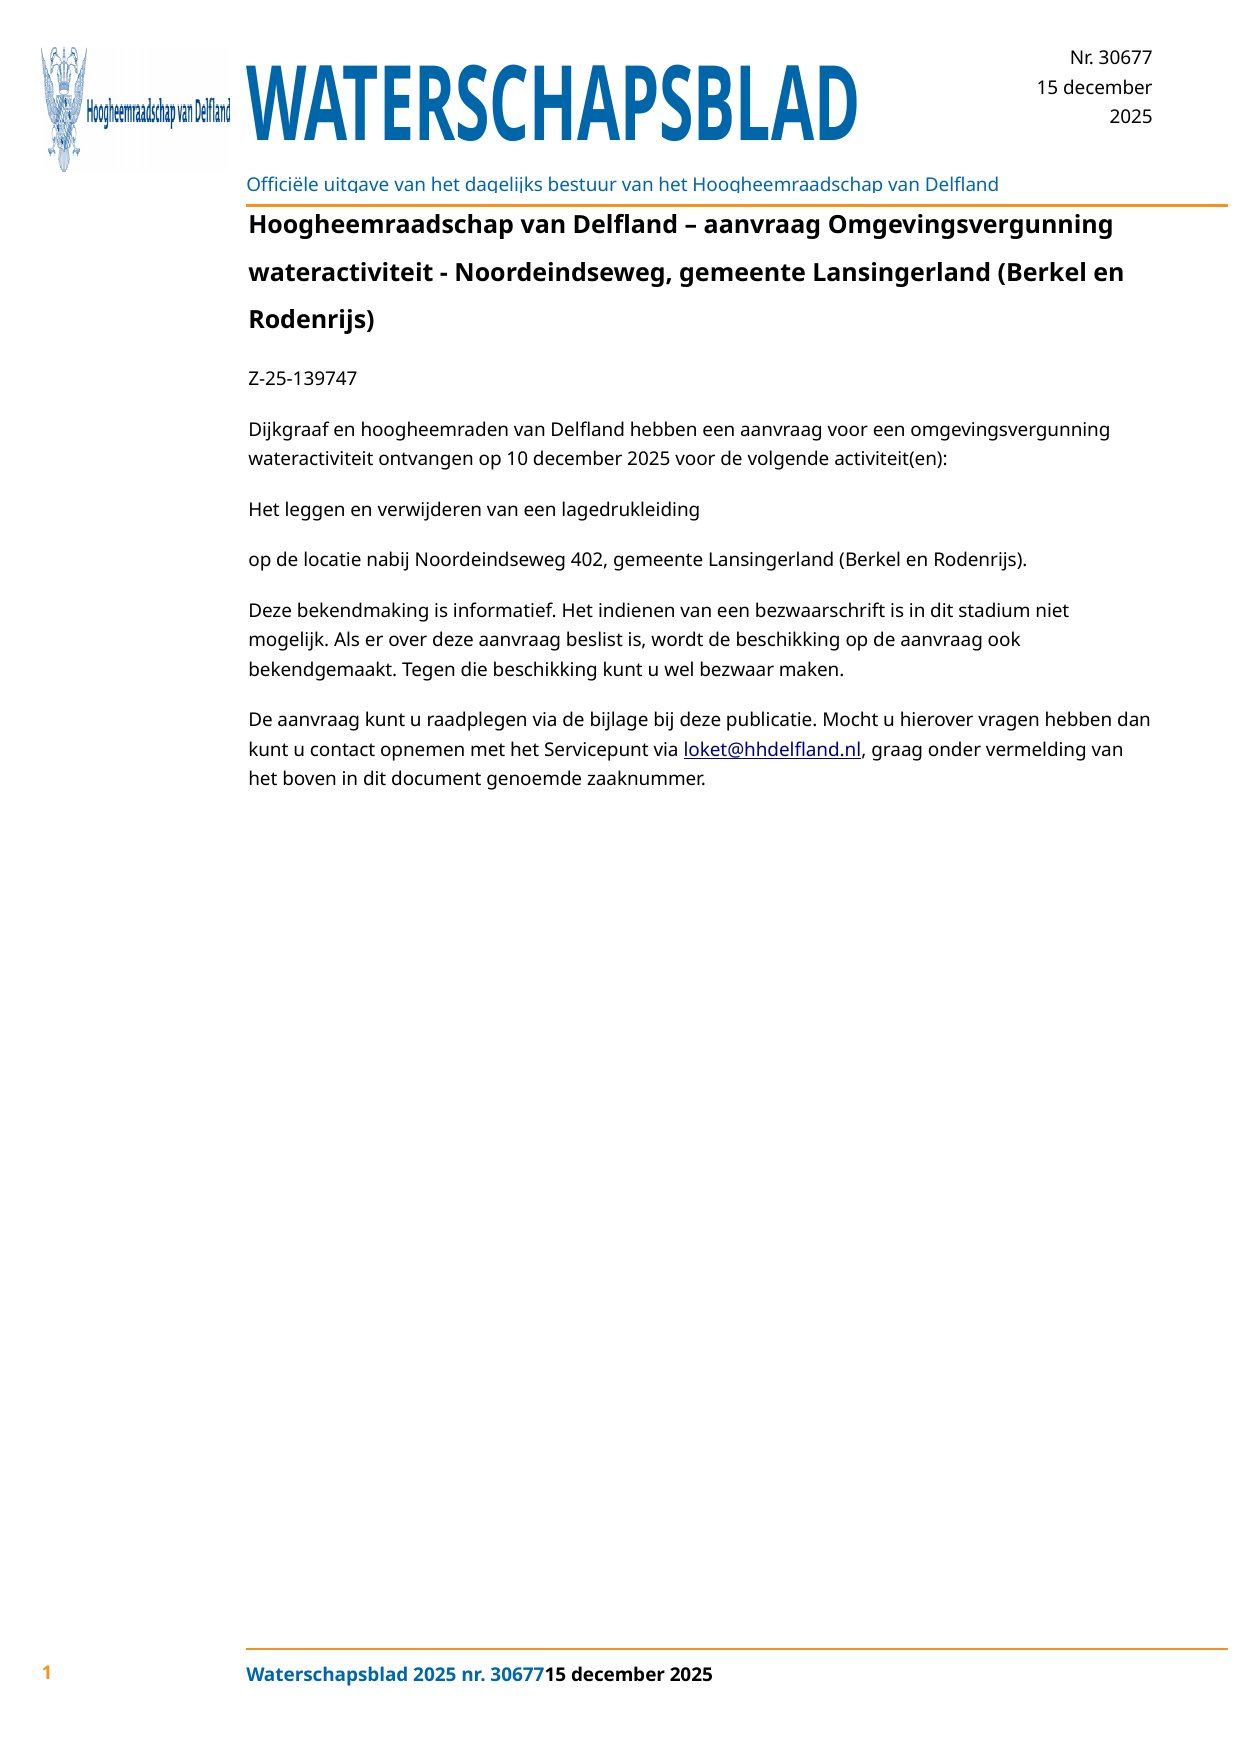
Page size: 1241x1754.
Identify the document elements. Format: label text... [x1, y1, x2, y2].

text Hoogheemraadschap van Delfland – aanvraag Omgevingsvergunning wateractiviteit - Noordeindseweg, gemeente Lansingerland (Berkel en Rodenrijs) [248, 207, 1152, 336]
picture [41, 47, 231, 172]
text Deze bekendmaking is informatief. Het indienen van een bezwaarschrift is in dit stadium niet mogelijk. Als er over deze aanvraag beslist is, wordt de beschikking op de aanvraag ook bekendgemaakt. Tegen die beschikking kunt u wel bezwaar maken. [248, 597, 1152, 682]
text op de locatie nabij Noordeindseweg 402, gemeente Lansingerland (Berkel en Rodenrijs). [248, 546, 1152, 572]
text De aanvraag kunt u raadplegen via de bijlage bij deze publicatie. Mocht u hierover vragen hebben dan kunt u contact opnemen met het Servicepunt via loket@hhdelfland.nl, graag onder vermelding van het boven in dit document genoemde zaaknummer. [248, 706, 1152, 791]
text Z-25-139747 [248, 366, 1152, 391]
text Dijkgraaf en hoogheemraden van Delfland hebben een aanvraag voor een omgevingsvergunning wateractiviteit ontvangen op 10 december 2025 voor de volgende activiteit(en): [248, 416, 1152, 471]
text Het leggen en verwijderen van een lagedrukleiding [248, 496, 1152, 522]
